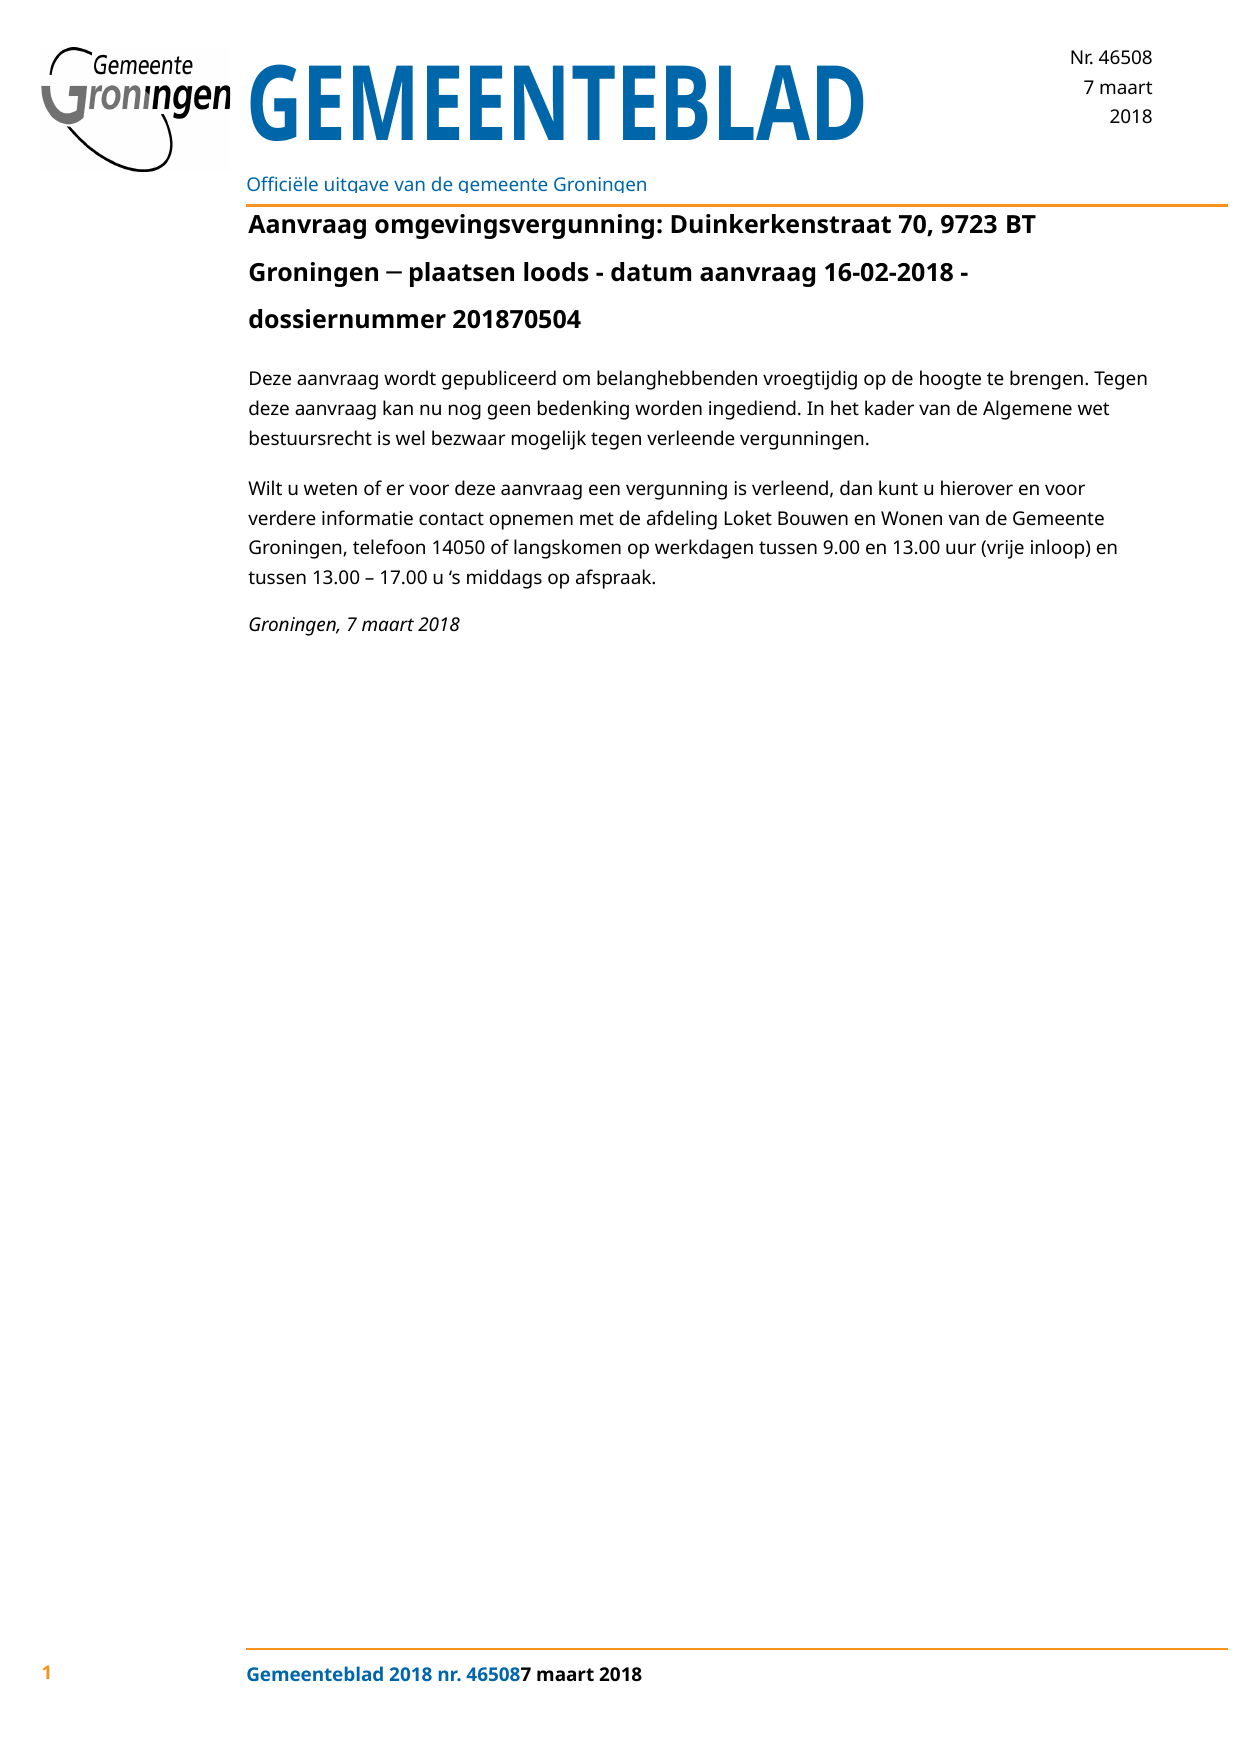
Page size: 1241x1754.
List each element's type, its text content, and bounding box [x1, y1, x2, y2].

text Deze aanvraag wordt gepubliceerd om belanghebbenden vroegtijdig op de hoogte te brengen. Tegen deze aanvraag kan nu nog geen bedenking worden ingediend. In het kader van de Algemene wet bestuursrecht is wel bezwaar mogelijk tegen verleende vergunningen. [248, 366, 1152, 450]
text Wilt u weten of er voor deze aanvraag een vergunning is verleend, dan kunt u hierover en voor verdere informatie contact opnemen met de afdeling Loket Bouwen en Wonen van de Gemeente Groningen, telefoon 14050 of langskomen op werkdagen tussen 9.00 en 13.00 uur (vrije inloop) en tussen 13.00 – 17.00 u ‘s middags op afspraak. [248, 475, 1152, 589]
text Groningen, 7 maart 2018 [248, 612, 1152, 637]
text Aanvraag omgevingsvergunning: Duinkerkenstraat 70, 9723 BT Groningen ─ plaatsen loods - datum aanvraag 16-02-2018 - dossiernummer 201870504 [248, 207, 1152, 336]
picture [41, 47, 231, 172]
